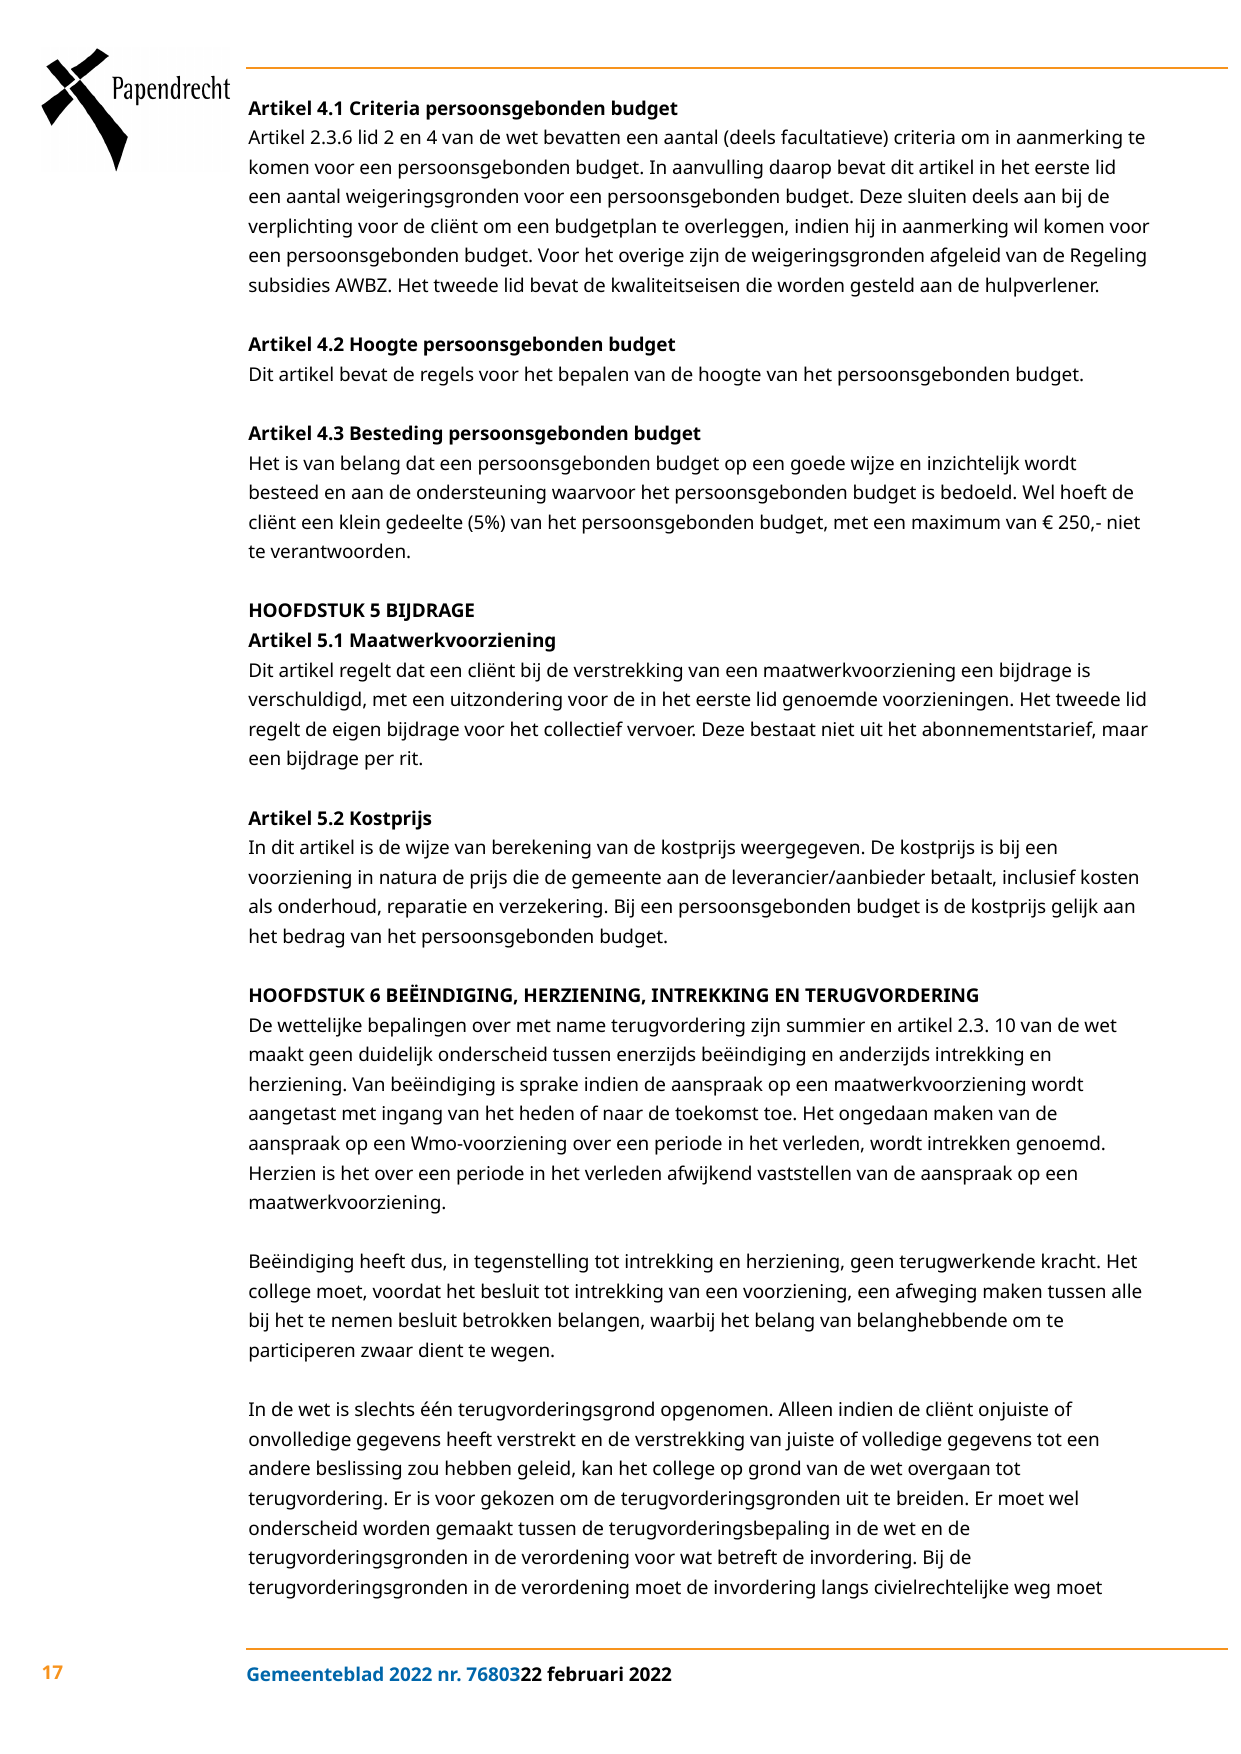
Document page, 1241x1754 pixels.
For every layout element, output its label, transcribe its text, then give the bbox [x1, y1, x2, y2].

text HOOFDSTUK 6 BEËINDIGING, HERZIENING, INTREKKING EN TERUGVORDERING [248, 982, 1152, 1008]
text Artikel 5.2 Kostprijs [248, 805, 1152, 831]
text Het is van belang dat een persoonsgebonden budget op een goede wijze en inzichtelijk wordt besteed en aan de ondersteuning waarvoor het persoonsgebonden budget is bedoeld. Wel hoeft de cliënt een klein gedeelte (5%) van het persoonsgebonden budget, met een maximum van € 250,- niet te verantwoorden. [248, 450, 1152, 564]
text In dit artikel is de wijze van berekening van de kostprijs weergegeven. De kostprijs is bij een voorziening in natura de prijs die de gemeente aan de leverancier/aanbieder betaalt, inclusief kosten als onderhoud, reparatie en verzekering. Bij een persoonsgebonden budget is de kostprijs gelijk aan het bedrag van het persoonsgebonden budget. [248, 834, 1152, 949]
text Artikel 4.1 Criteria persoonsgebonden budget [248, 95, 1152, 121]
text HOOFDSTUK 5 BIJDRAGE [248, 598, 1152, 623]
text In de wet is slechts één terugvorderingsgrond opgenomen. Alleen indien de cliënt onjuiste of onvolledige gegevens heeft verstrekt en de verstrekking van juiste of volledige gegevens tot een andere beslissing zou hebben geleid, kan het college op grond van de wet overgaan tot terugvordering. Er is voor gekozen om de terugvorderingsgronden uit te breiden. Er moet wel onderscheid worden gemaakt tussen de terugvorderingsbepaling in de wet en de terugvorderingsgronden in de verordening voor wat betreft de invordering. Bij de terugvorderingsgronden in de verordening moet de invordering langs civielrechtelijke weg moet [248, 1396, 1152, 1600]
text Artikel 4.2 Hoogte persoonsgebonden budget [248, 331, 1152, 357]
text De wettelijke bepalingen over met name terugvordering zijn summier en artikel 2.3. 10 van de wet maakt geen duidelijk onderscheid tussen enerzijds beëindiging en anderzijds intrekking en herziening. Van beëindiging is sprake indien de aanspraak op een maatwerkvoorziening wordt aangetast met ingang van het heden of naar de toekomst toe. Het ongedaan maken van de aanspraak op een Wmo-voorziening over een periode in het verleden, wordt intrekken genoemd. Herzien is het over een periode in het verleden afwijkend vaststellen van de aanspraak op een maatwerkvoorziening. [248, 1012, 1152, 1215]
picture [41, 47, 231, 172]
text Dit artikel bevat de regels voor het bepalen van de hoogte van het persoonsgebonden budget. [248, 361, 1152, 387]
text Artikel 5.1 Maatwerkvoorziening [248, 627, 1152, 653]
text Dit artikel regelt dat een cliënt bij de verstrekking van een maatwerkvoorziening een bijdrage is verschuldigd, met een uitzondering voor de in het eerste lid genoemde voorzieningen. Het tweede lid regelt de eigen bijdrage voor het collectief vervoer. Deze bestaat niet uit het abonnementstarief, maar een bijdrage per rit. [248, 657, 1152, 771]
text Artikel 2.3.6 lid 2 en 4 van de wet bevatten een aantal (deels facultatieve) criteria om in aanmerking te komen voor een persoonsgebonden budget. In aanvulling daarop bevat dit artikel in het eerste lid een aantal weigeringsgronden voor een persoonsgebonden budget. Deze sluiten deels aan bij de verplichting voor de cliënt om een budgetplan te overleggen, indien hij in aanmerking wil komen voor een persoonsgebonden budget. Voor het overige zijn de weigeringsgronden afgeleid van de Regeling subsidies AWBZ. Het tweede lid bevat de kwaliteitseisen die worden gesteld aan de hulpverlener. [248, 124, 1152, 298]
text Artikel 4.3 Besteding persoonsgebonden budget [248, 420, 1152, 446]
text Beëindiging heeft dus, in tegenstelling tot intrekking en herziening, geen terugwerkende kracht. Het college moet, voordat het besluit tot intrekking van een voorziening, een afweging maken tussen alle bij het te nemen besluit betrokken belangen, waarbij het belang van belanghebbende om te participeren zwaar dient te wegen. [248, 1248, 1152, 1363]
